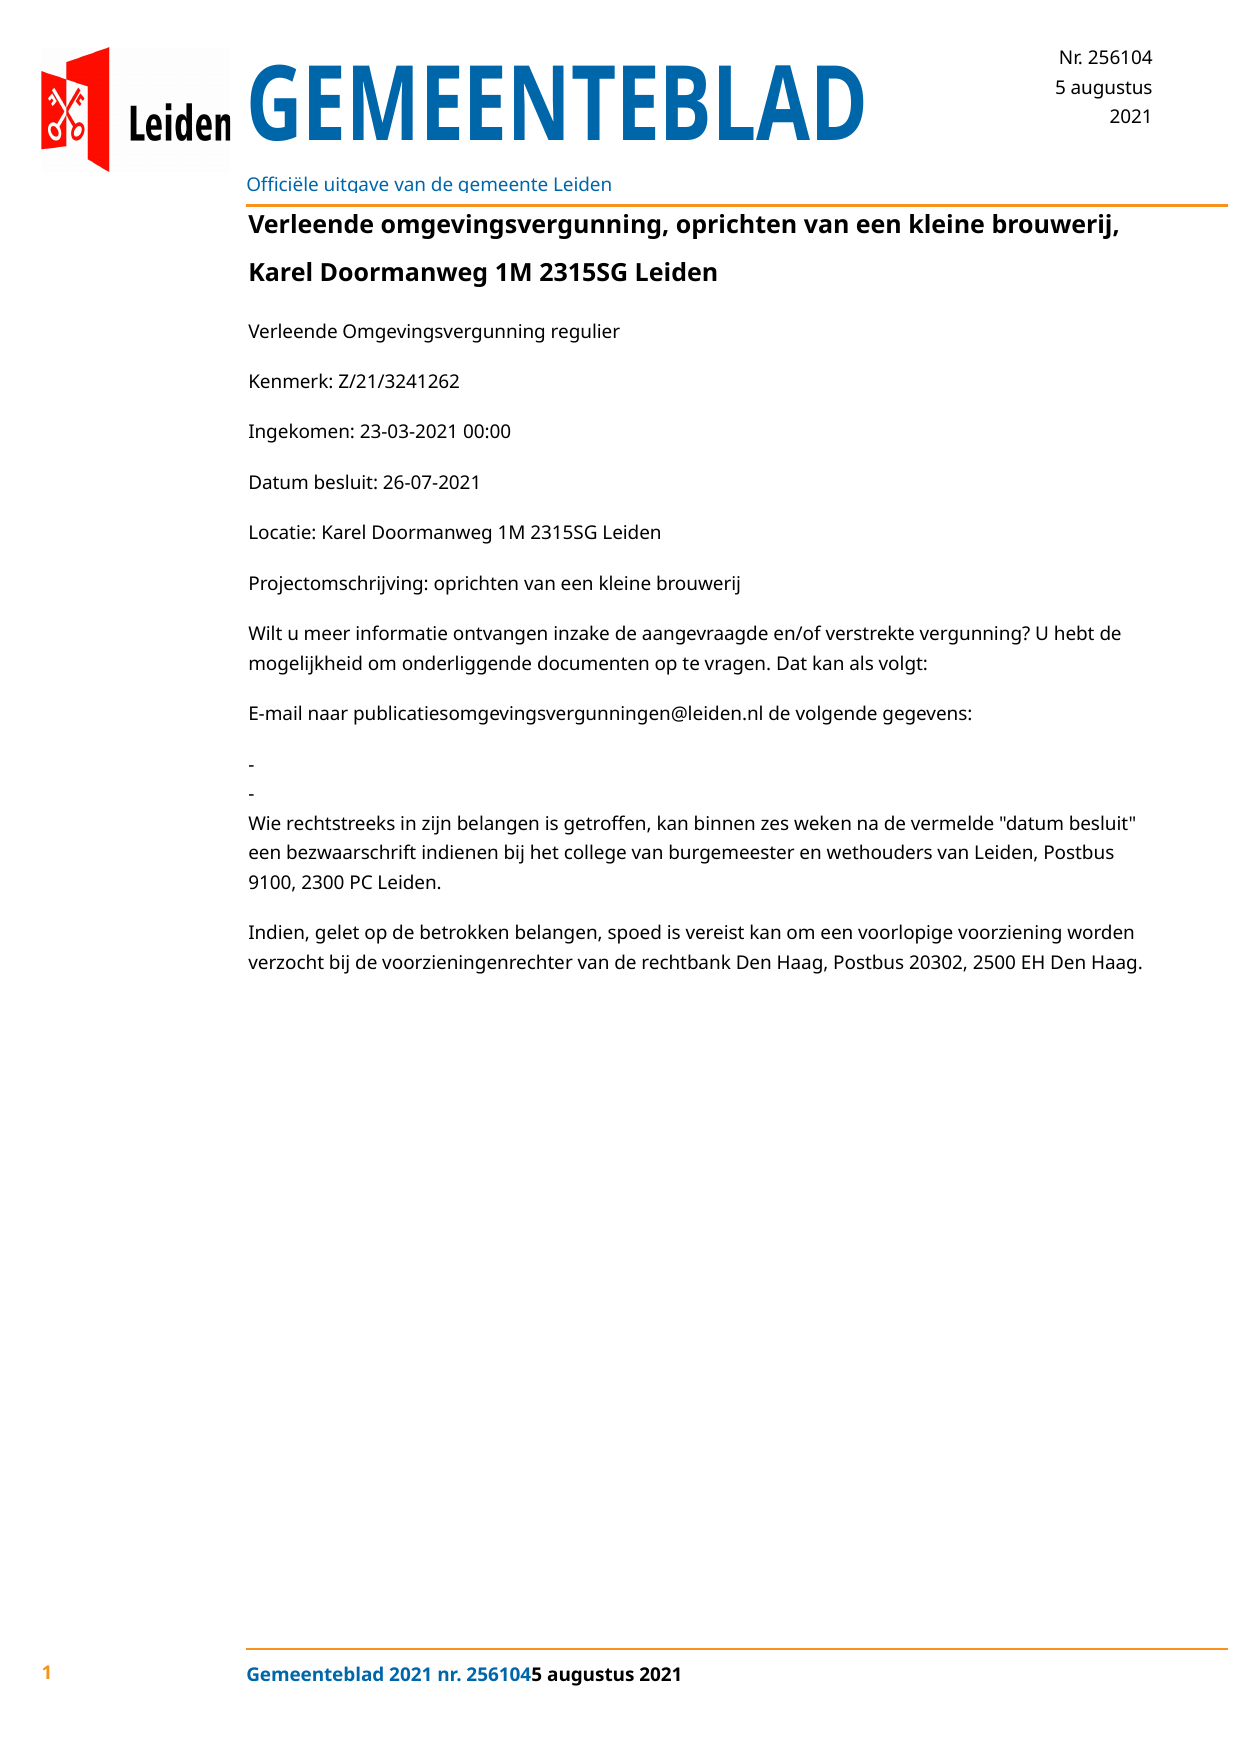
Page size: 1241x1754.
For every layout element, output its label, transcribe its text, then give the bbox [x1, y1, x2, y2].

text Locatie: Karel Doormanweg 1M 2315SG Leiden [248, 519, 1152, 545]
text Datum besluit: 26-07-2021 [248, 469, 1152, 495]
text E-mail naar publicatiesomgevingsvergunningen@leiden.nl de volgende gegevens: [248, 700, 1152, 726]
text Ingekomen: 23-03-2021 00:00 [248, 419, 1152, 444]
picture [41, 47, 231, 172]
text Kenmerk: Z/21/3241262 [248, 368, 1152, 394]
text Wie rechtstreeks in zijn belangen is getroffen, kan binnen zes weken na de vermelde "datum besluit" een bezwaarschrift indienen bij het college van burgemeester en wethouders van Leiden, Postbus 9100, 2300 PC Leiden. [248, 810, 1152, 895]
text Verleende Omgevingsvergunning regulier [248, 318, 1152, 344]
text Verleende omgevingsvergunning, oprichten van een kleine brouwerij, Karel Doormanweg 1M 2315SG Leiden [248, 207, 1152, 288]
text Wilt u meer informatie ontvangen inzake de aangevraagde en/of verstrekte vergunning? U hebt de mogelijkheid om onderliggende documenten op te vragen. Dat kan als volgt: [248, 620, 1152, 676]
text Indien, gelet op de betrokken belangen, spoed is vereist kan om een voorlopige voorziening worden verzocht bij de voorzieningenrechter van de rechtbank Den Haag, Postbus 20302, 2500 EH Den Haag. [248, 919, 1152, 975]
text Projectomschrijving: oprichten van een kleine brouwerij [248, 570, 1152, 596]
